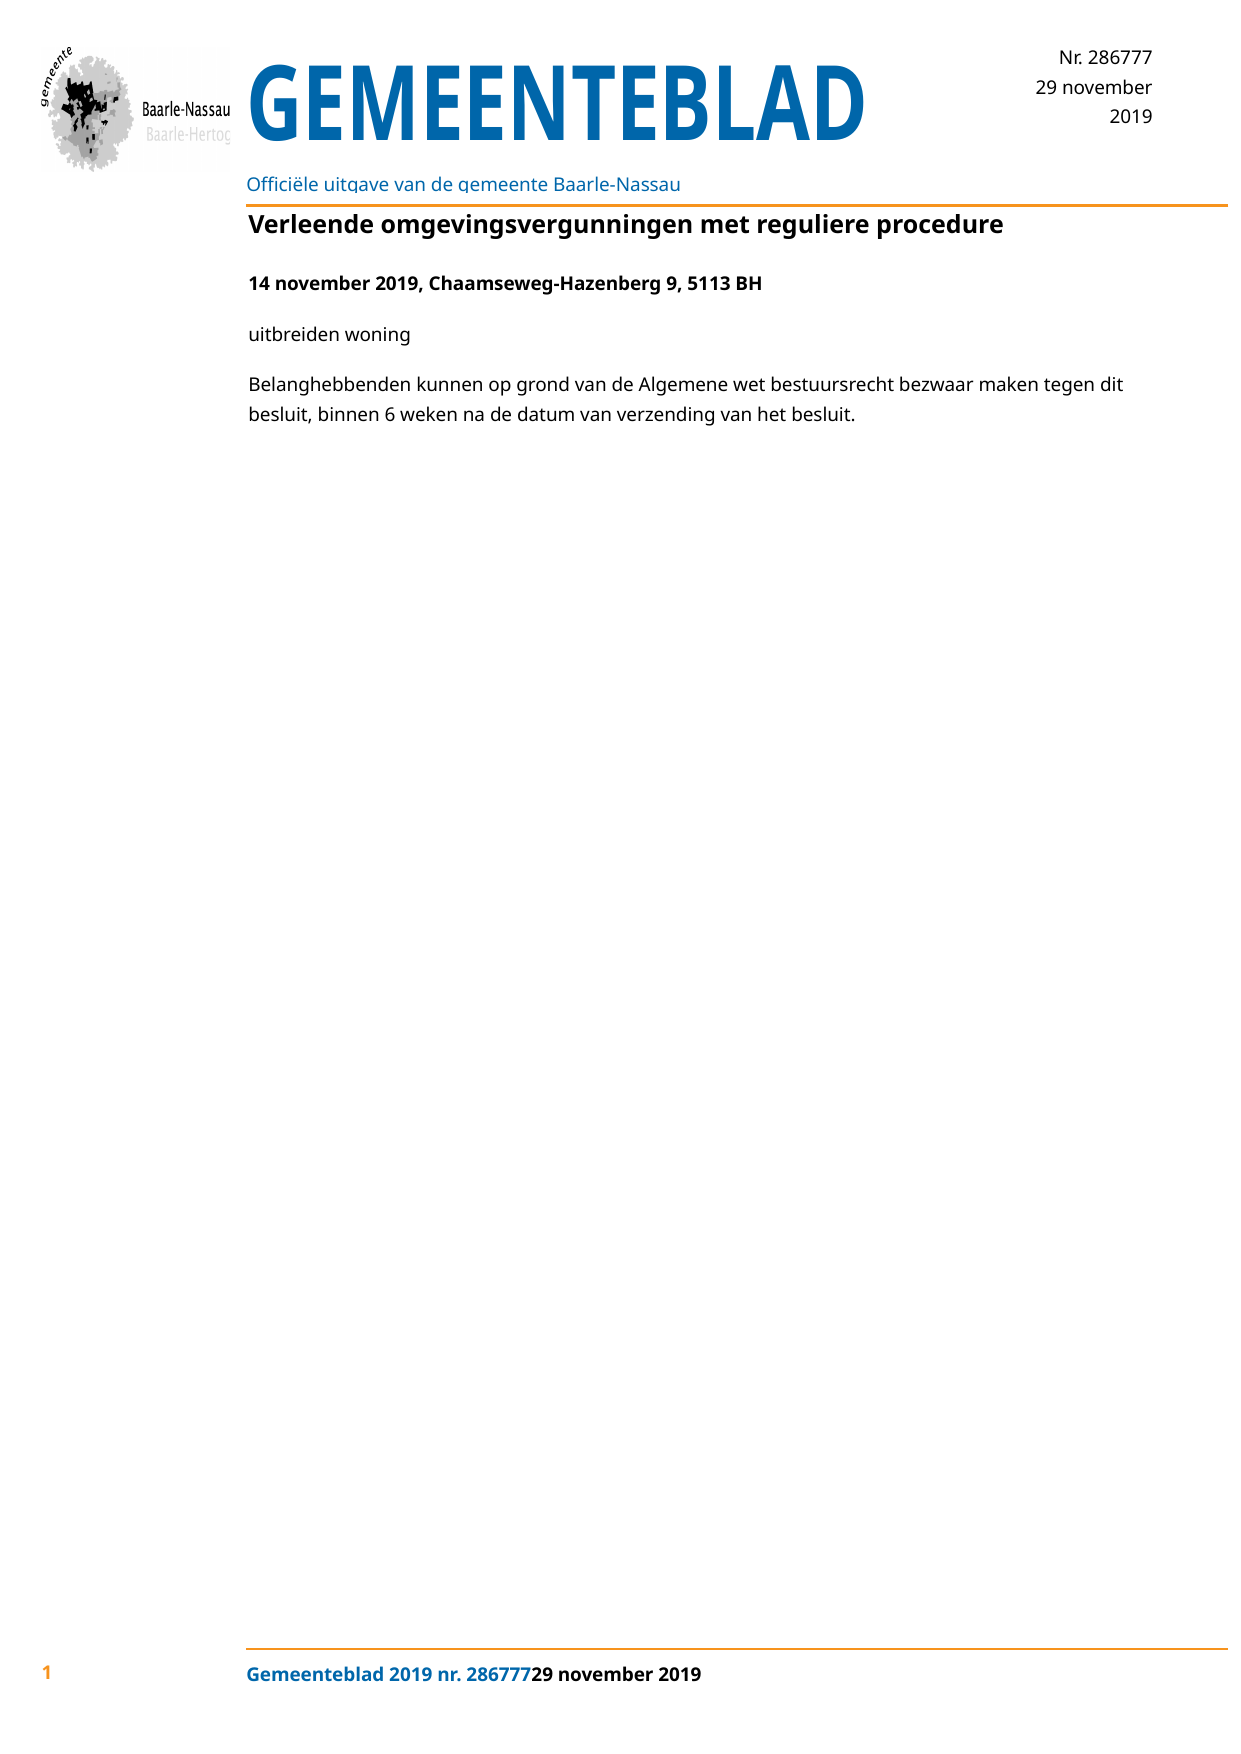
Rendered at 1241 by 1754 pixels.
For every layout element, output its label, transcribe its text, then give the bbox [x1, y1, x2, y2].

picture [41, 47, 231, 172]
text uitbreiden woning [248, 321, 1152, 346]
text Verleende omgevingsvergunningen met reguliere procedure [248, 207, 1152, 241]
text 14 november 2019, Chaamseweg-Hazenberg 9, 5113 BH [248, 270, 1152, 296]
text Belanghebbenden kunnen op grond van de Algemene wet bestuursrecht bezwaar maken tegen dit besluit, binnen 6 weken na de datum van verzending van het besluit. [248, 371, 1152, 426]
